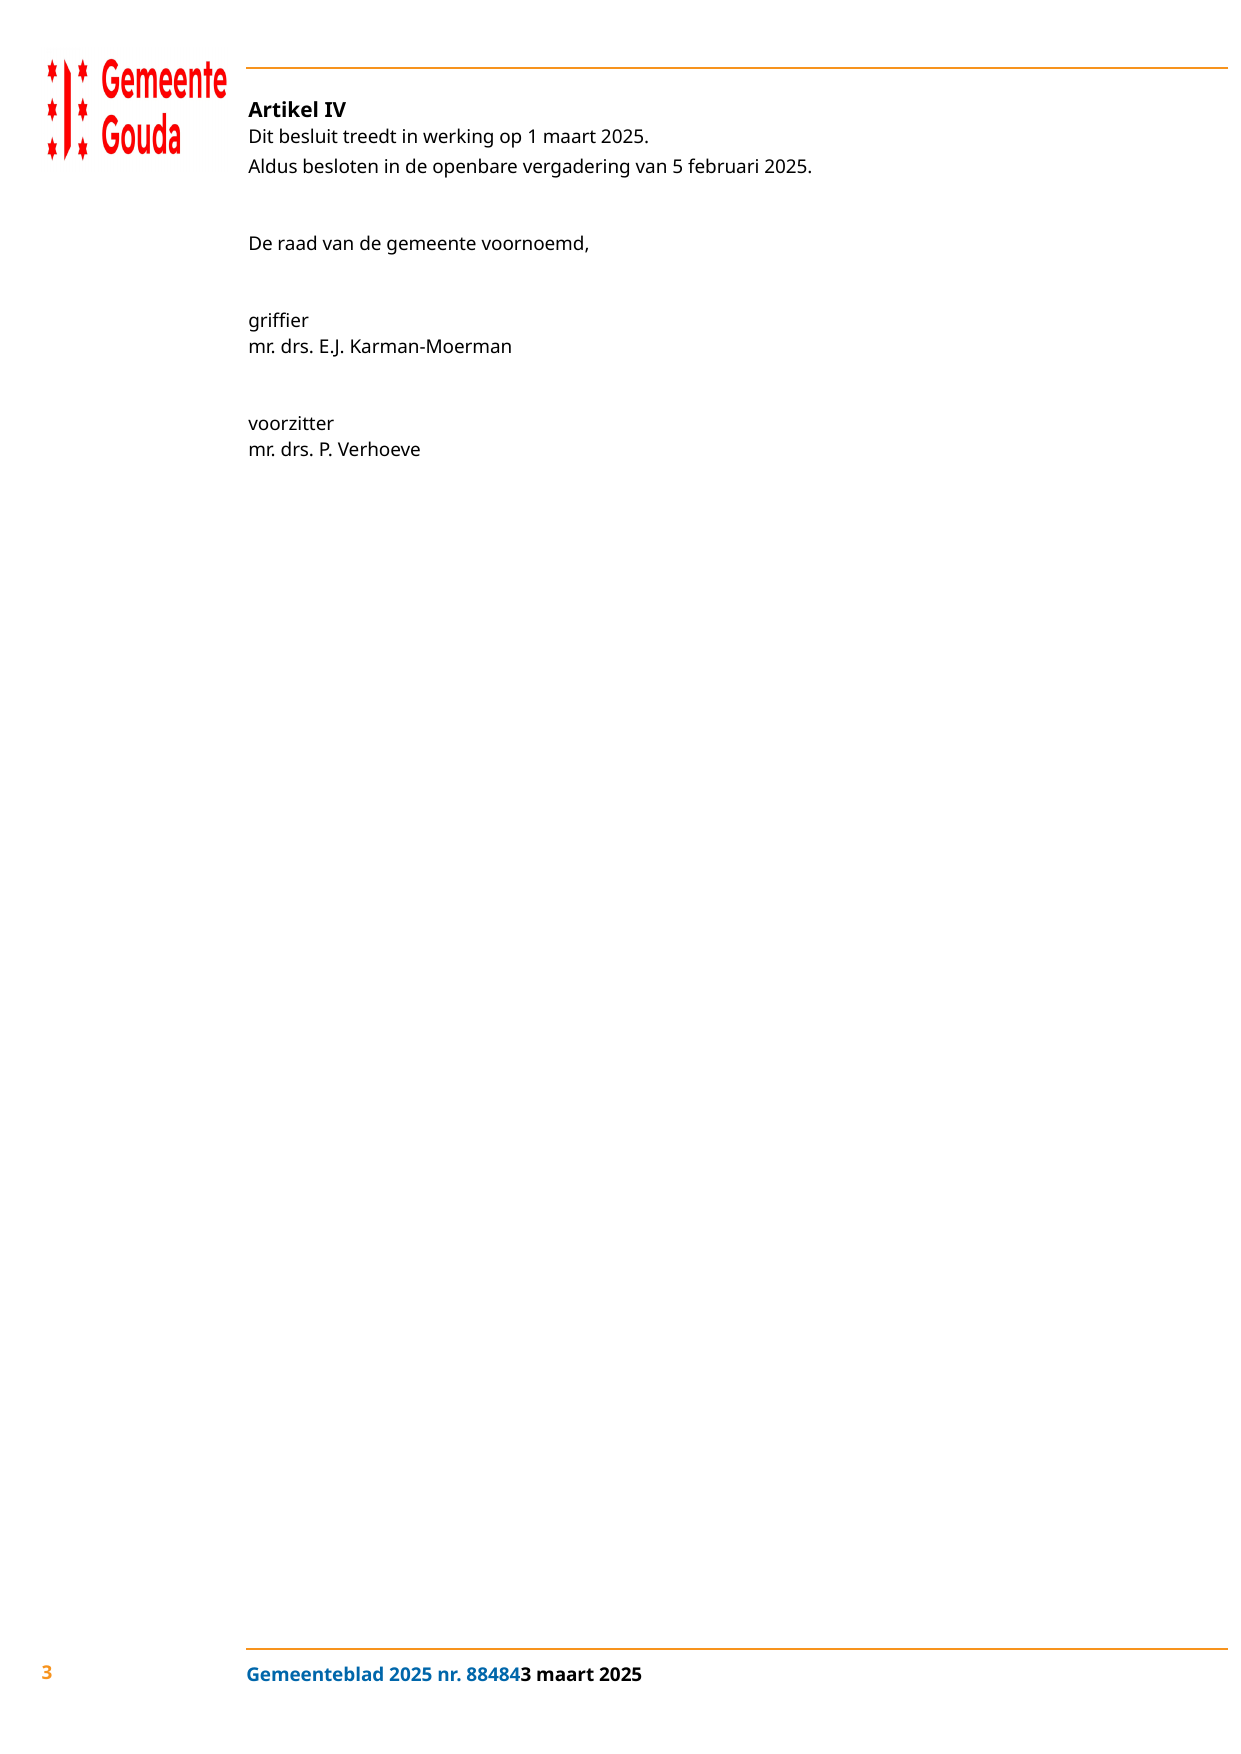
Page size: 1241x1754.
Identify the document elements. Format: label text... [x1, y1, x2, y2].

text Dit besluit treedt in werking op 1 maart 2025. [248, 123, 1152, 149]
text mr. drs. E.J. Karman-Moerman [248, 333, 1152, 359]
text De raad van de gemeente voornoemd, [248, 230, 1152, 256]
text Aldus besloten in de openbare vergadering van 5 februari 2025. [248, 153, 1152, 178]
picture [41, 47, 231, 172]
text Artikel IV [248, 95, 1152, 123]
text mr. drs. P. Verhoeve [248, 436, 1152, 462]
text griffier [248, 307, 1152, 333]
text voorzitter [248, 410, 1152, 436]
